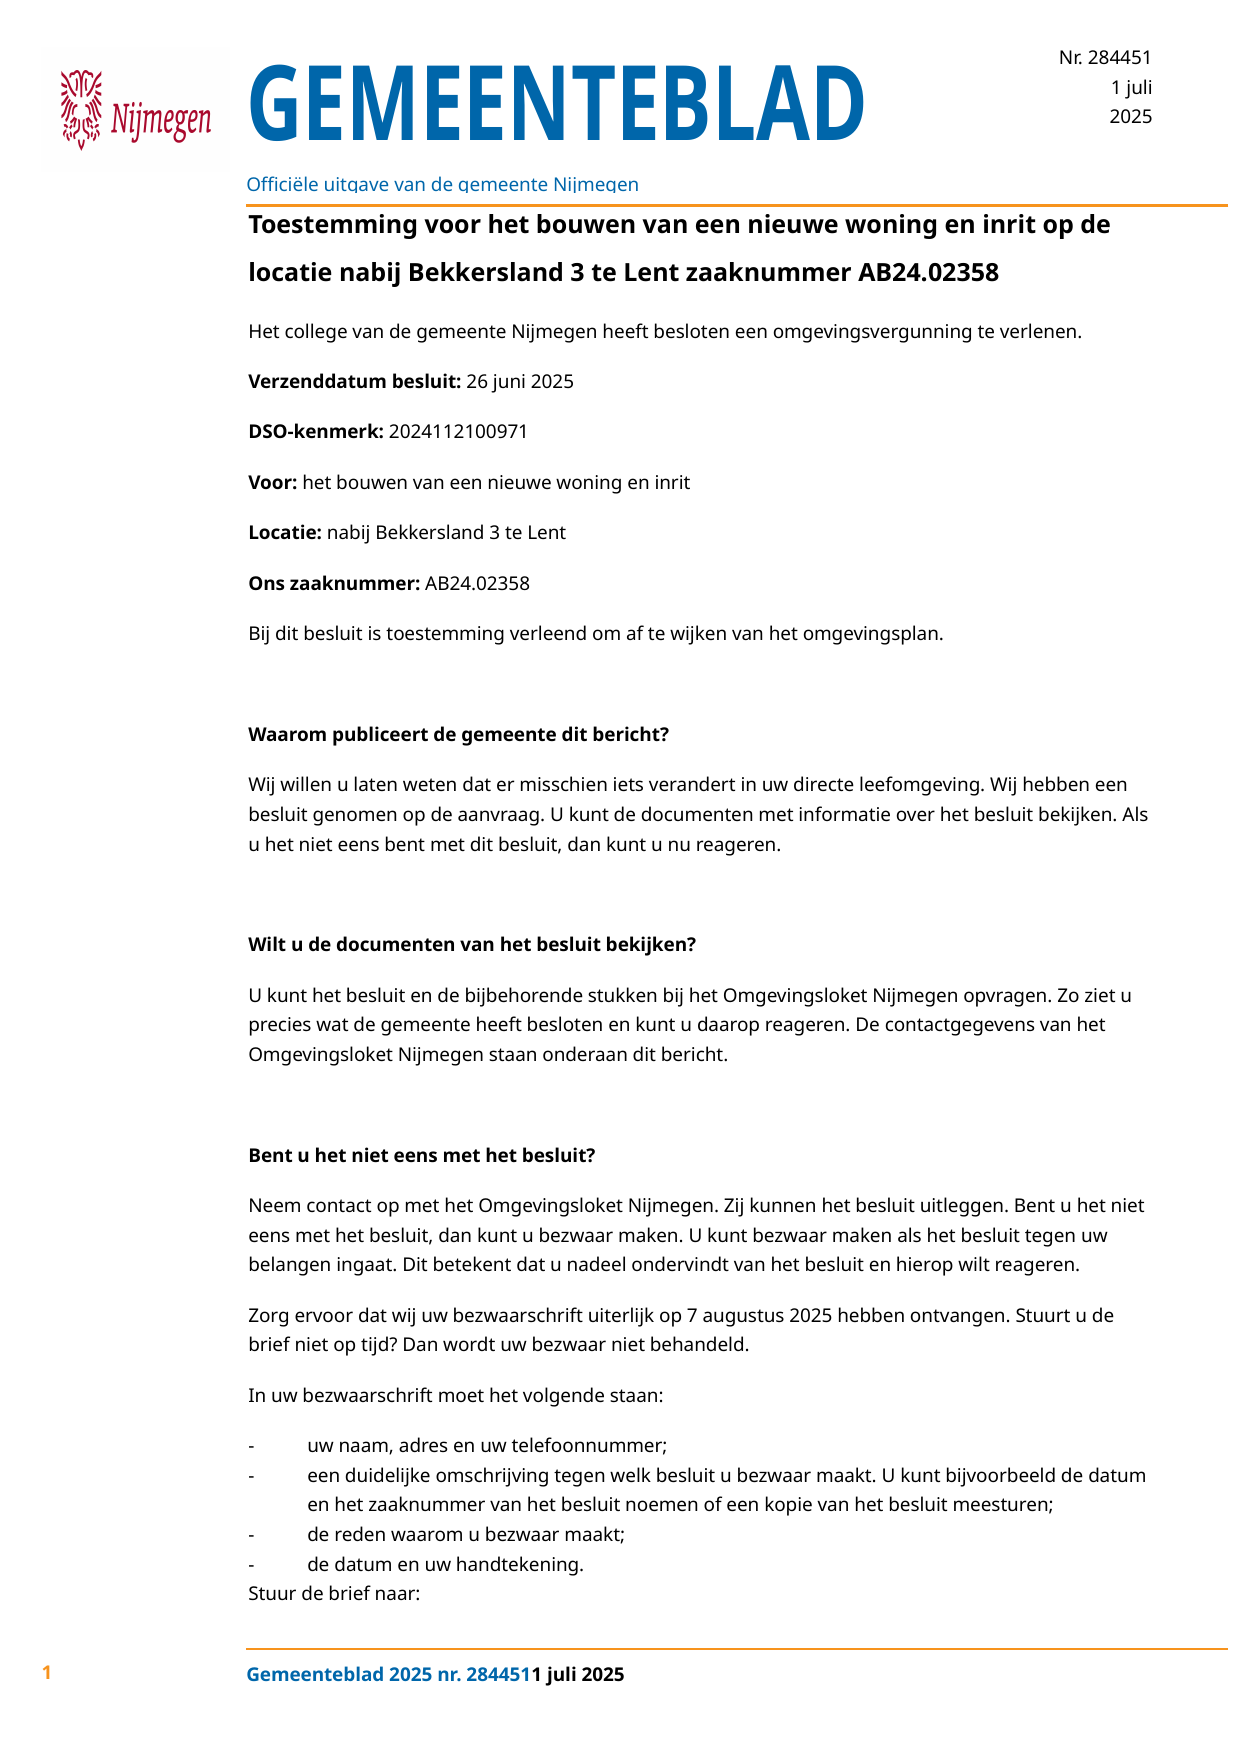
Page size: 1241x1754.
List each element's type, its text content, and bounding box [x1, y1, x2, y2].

text Neem contact op met het Omgevingsloket Nijmegen. Zij kunnen het besluit uitleggen. Bent u het niet eens met het besluit, dan kunt u bezwaar maken. U kunt bezwaar maken als het besluit tegen uw belangen ingaat. Dit betekent dat u nadeel ondervindt van het besluit en hierop wilt reageren. [248, 1192, 1152, 1277]
text Wilt u de documenten van het besluit bekijken? [248, 932, 1152, 957]
list een duidelijke omschrijving tegen welk besluit u bezwaar maakt. U kunt bijvoorbeeld de datum en het zaaknummer van het besluit noemen of een kopie van het besluit meesturen; [248, 1462, 1152, 1517]
text In uw bezwaarschrift moet het volgende staan: [248, 1382, 1152, 1408]
text Bent u het niet eens met het besluit? [248, 1142, 1152, 1168]
text Zorg ervoor dat wij uw bezwaarschrift uiterlijk op 7 augustus 2025 hebben ontvangen. Stuurt u de brief niet op tijd? Dan wordt uw bezwaar niet behandeld. [248, 1302, 1152, 1357]
text Wij willen u laten weten dat er misschien iets verandert in uw directe leefomgeving. Wij hebben een besluit genomen op de aanvraag. U kunt de documenten met informatie over het besluit bekijken. Als u het niet eens bent met dit besluit, dan kunt u nu reageren. [248, 772, 1152, 857]
list uw naam, adres en uw telefoonnummer; [248, 1432, 1152, 1458]
list de reden waarom u bezwaar maakt; [248, 1521, 1152, 1547]
text Bij dit besluit is toestemming verleend om af te wijken van het omgevingsplan. [248, 620, 1152, 646]
text Toestemming voor het bouwen van een nieuwe woning en inrit op de locatie nabij Bekkersland 3 te Lent zaaknummer AB24.02358 [248, 207, 1152, 288]
text Voor: het bouwen van een nieuwe woning en inrit [248, 469, 1152, 495]
text Waarom publiceert de gemeente dit bericht? [248, 721, 1152, 747]
text Het college van de gemeente Nijmegen heeft besloten een omgevingsvergunning te verlenen. [248, 318, 1152, 344]
text Verzenddatum besluit: 26 juni 2025 [248, 368, 1152, 394]
text U kunt het besluit en de bijbehorende stukken bij het Omgevingsloket Nijmegen opvragen. Zo ziet u precies wat de gemeente heeft besloten en kunt u daarop reageren. De contactgegevens van het Omgevingsloket Nijmegen staan onderaan dit bericht. [248, 982, 1152, 1067]
text DSO-kenmerk: 2024112100971 [248, 419, 1152, 444]
list de datum en uw handtekening. [248, 1551, 1152, 1577]
text Ons zaaknummer: AB24.02358 [248, 570, 1152, 596]
picture [41, 47, 231, 172]
text Stuur de brief naar: [248, 1580, 1152, 1606]
text Locatie: nabij Bekkersland 3 te Lent [248, 519, 1152, 545]
